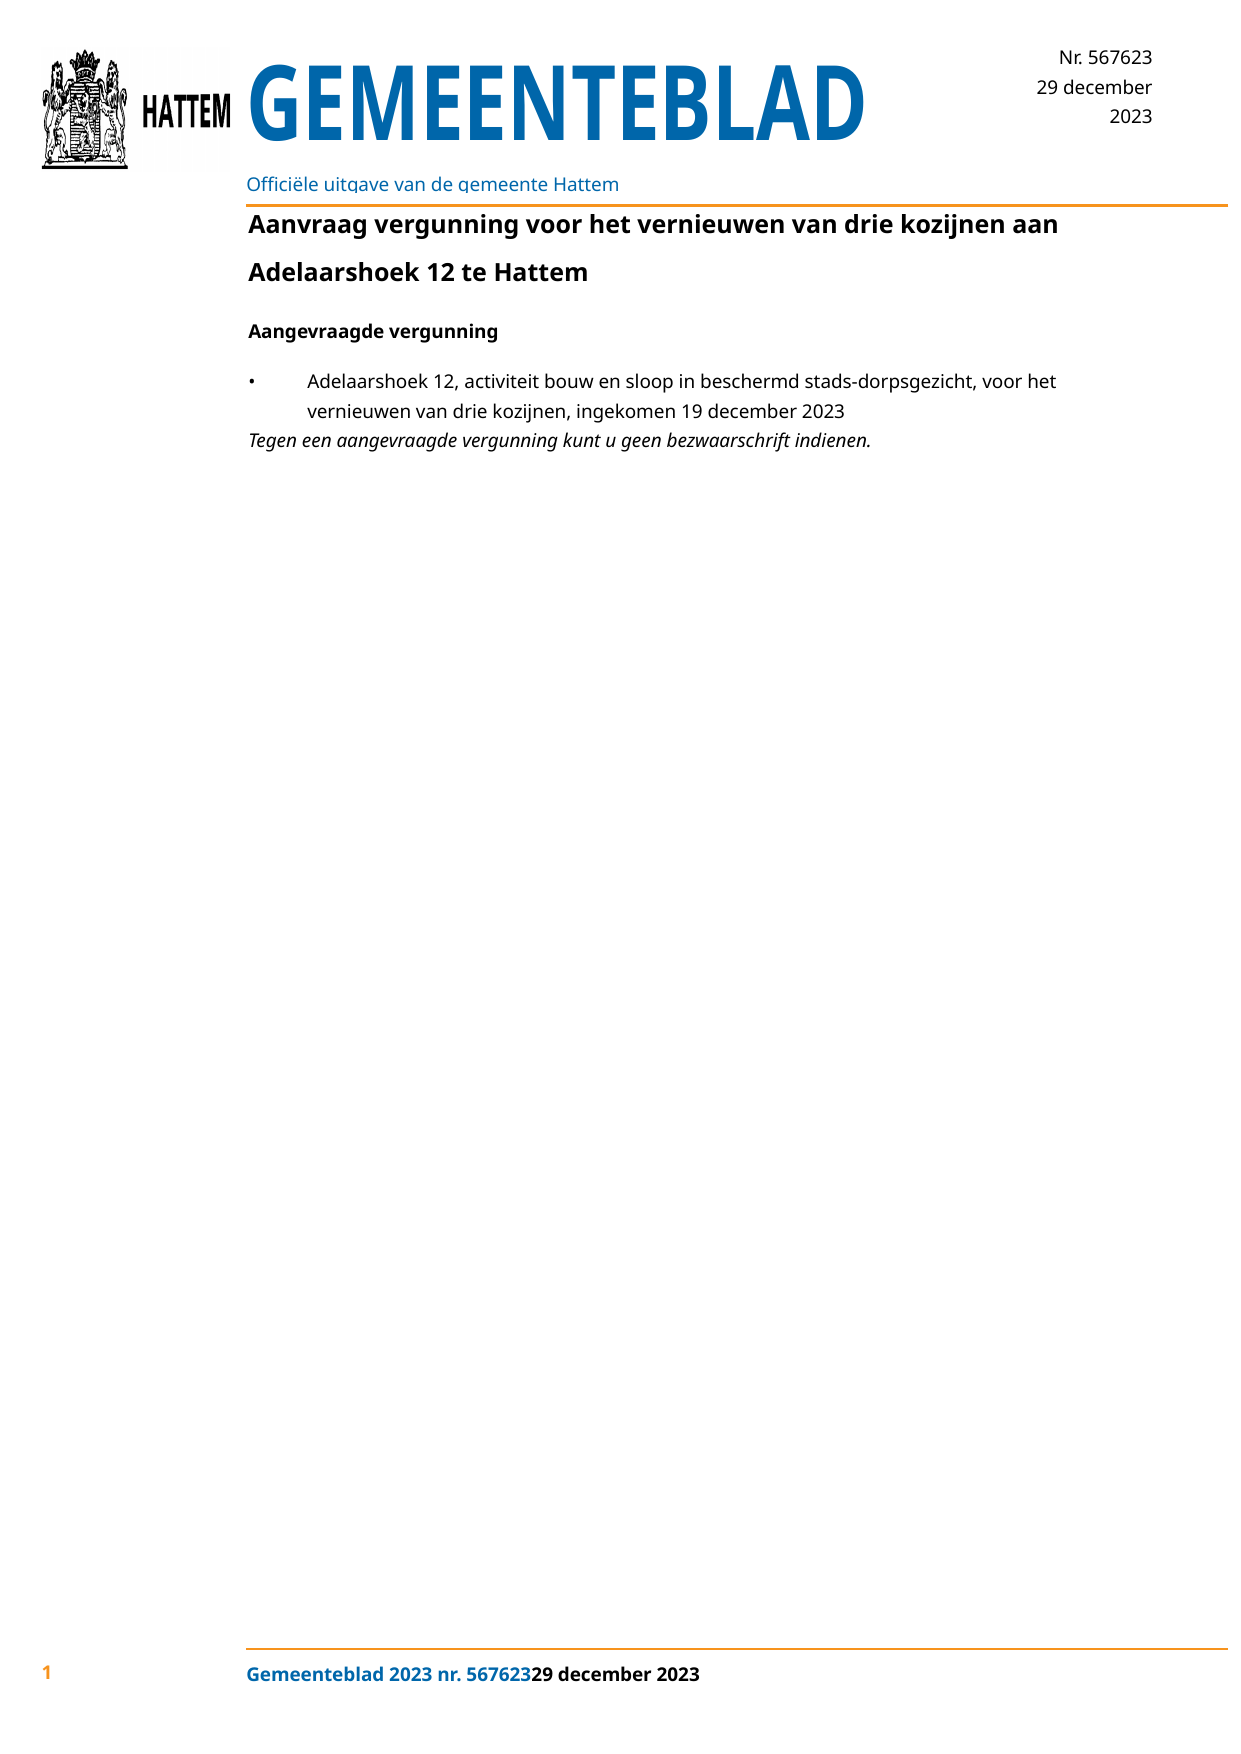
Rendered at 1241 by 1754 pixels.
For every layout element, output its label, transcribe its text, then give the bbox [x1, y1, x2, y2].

picture [41, 47, 231, 172]
list Adelaarshoek 12, activiteit bouw en sloop in beschermd stads-dorpsgezicht, voor het vernieuwen van drie kozijnen, ingekomen 19 december 2023 [248, 368, 1152, 424]
text Tegen een aangevraagde vergunning kunt u geen bezwaarschrift indienen. [248, 427, 1152, 453]
text Aanvraag vergunning voor het vernieuwen van drie kozijnen aan Adelaarshoek 12 te Hattem [248, 207, 1152, 288]
text Aangevraagde vergunning [248, 318, 1152, 344]
